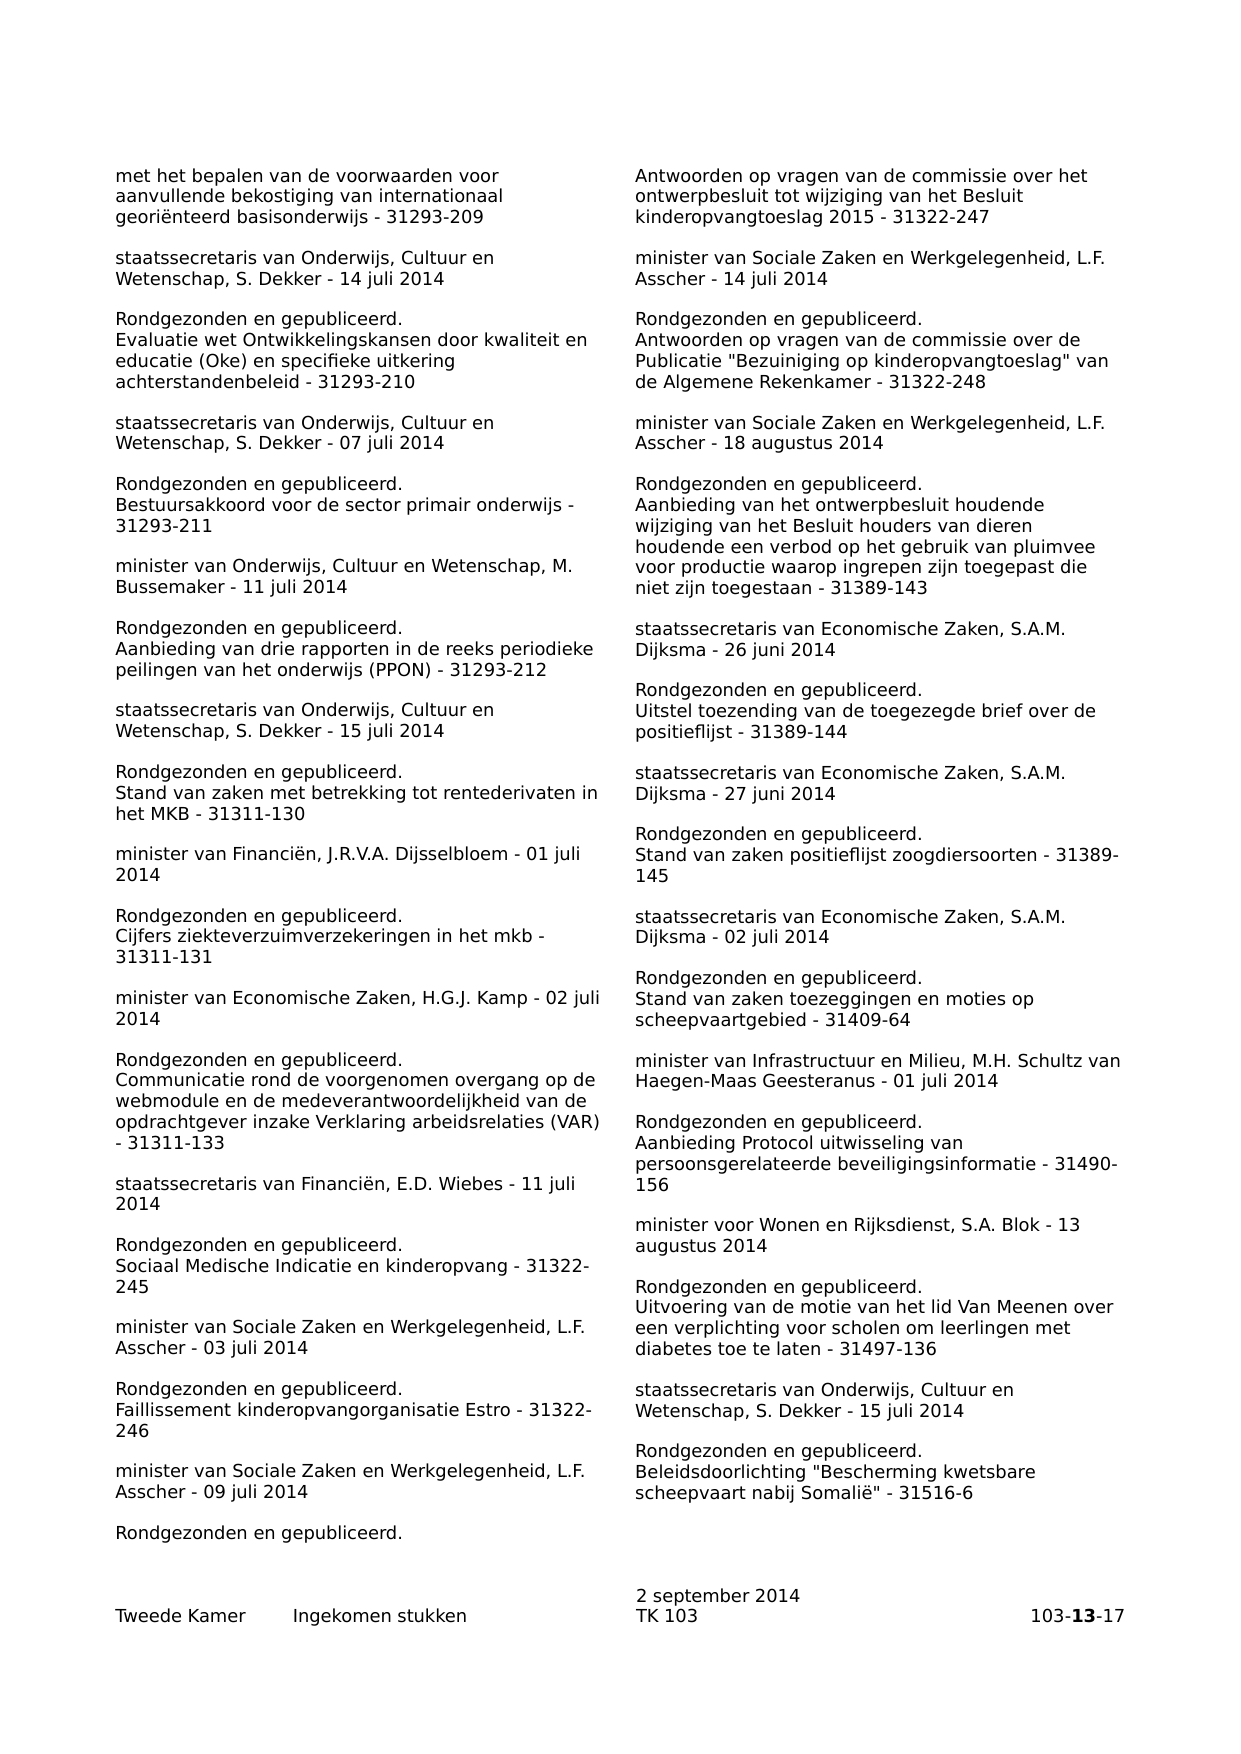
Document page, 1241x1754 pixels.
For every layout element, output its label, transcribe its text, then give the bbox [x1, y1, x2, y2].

text staatssecretaris van Onderwijs, Cultuur en Wetenschap, S. Dekker - 14 juli 2014 [115, 248, 605, 289]
text Rondgezonden en gepubliceerd. [115, 762, 605, 782]
text Cijfers ziekteverzuimverzekeringen in het mkb - 31311-131 [115, 926, 605, 968]
text Rondgezonden en gepubliceerd. [635, 309, 1125, 330]
text Rondgezonden en gepubliceerd. [115, 1523, 605, 1543]
text minister voor Wonen en Rijksdienst, S.A. Blok - 13 augustus 2014 [635, 1215, 1125, 1257]
text Rondgezonden en gepubliceerd. [115, 309, 605, 330]
text Stand van zaken toezeggingen en moties op scheepvaartgebied - 31409-64 [635, 989, 1125, 1030]
text Rondgezonden en gepubliceerd. [635, 1277, 1125, 1297]
text Aanbieding van het ontwerpbesluit houdende wijziging van het Besluit houders van dieren houdende een verbod op het gebruik van pluimvee voor productie waarop ingrepen zijn toegepast die niet zijn toegestaan - 31389-143 [635, 495, 1125, 599]
text Rondgezonden en gepubliceerd. [115, 618, 605, 638]
text minister van Sociale Zaken en Werkgelegenheid, L.F. Asscher - 14 juli 2014 [635, 248, 1125, 289]
text Antwoorden op vragen van de commissie over de Publicatie "Bezuiniging op kinderopvangtoeslag" van de Algemene Rekenkamer - 31322-248 [635, 330, 1125, 392]
text Rondgezonden en gepubliceerd. [635, 968, 1125, 989]
text Antwoorden op vragen van de commissie over het ontwerpbesluit tot wijziging van het Besluit kinderopvangtoeslag 2015 - 31322-247 [635, 165, 1125, 228]
text staatssecretaris van Economische Zaken, S.A.M. Dijksma - 26 juni 2014 [635, 619, 1125, 660]
text minister van Sociale Zaken en Werkgelegenheid, L.F. Asscher - 03 juli 2014 [115, 1317, 605, 1359]
text minister van Infrastructuur en Milieu, M.H. Schultz van Haegen-Maas Geesteranus - 01 juli 2014 [635, 1050, 1125, 1092]
text Beleidsdoorlichting "Bescherming kwetsbare scheepvaart nabij Somalië" - 31516-6 [635, 1462, 1125, 1504]
text Rondgezonden en gepubliceerd. [635, 1441, 1125, 1462]
text Rondgezonden en gepubliceerd. [635, 474, 1125, 495]
text Rondgezonden en gepubliceerd. [635, 1112, 1125, 1133]
text staatssecretaris van Onderwijs, Cultuur en Wetenschap, S. Dekker - 15 juli 2014 [635, 1380, 1125, 1421]
text staatssecretaris van Onderwijs, Cultuur en Wetenschap, S. Dekker - 07 juli 2014 [115, 412, 605, 454]
text Rondgezonden en gepubliceerd. [115, 474, 605, 495]
text minister van Sociale Zaken en Werkgelegenheid, L.F. Asscher - 09 juli 2014 [115, 1461, 605, 1503]
text Rondgezonden en gepubliceerd. [635, 824, 1125, 845]
text Stand van zaken positieflijst zoogdiersoorten - 31389-145 [635, 845, 1125, 887]
text Communicatie rond de voorgenomen overgang op de webmodule en de medeverantwoordelijkheid van de opdrachtgever inzake Verklaring arbeidsrelaties (VAR) - 31311-133 [115, 1070, 605, 1153]
text minister van Economische Zaken, H.G.J. Kamp - 02 juli 2014 [115, 988, 605, 1029]
text Rondgezonden en gepubliceerd. [115, 1235, 605, 1256]
text Sociaal Medische Indicatie en kinderopvang - 31322-245 [115, 1256, 605, 1297]
text Aanbieding van drie rapporten in de reeks periodieke peilingen van het onderwijs (PPON) - 31293-212 [115, 638, 605, 680]
text Uitvoering van de motie van het lid Van Meenen over een verplichting voor scholen om leerlingen met diabetes toe te laten - 31497-136 [635, 1297, 1125, 1360]
text Aanbieding Protocol uitwisseling van persoonsgerelateerde beveiligingsinformatie - 31490-156 [635, 1133, 1125, 1195]
text staatssecretaris van Financiën, E.D. Wiebes - 11 juli 2014 [115, 1173, 605, 1215]
text met het bepalen van de voorwaarden voor aanvullende bekostiging van internationaal georiënteerd basisonderwijs - 31293-209 [115, 165, 605, 228]
text minister van Sociale Zaken en Werkgelegenheid, L.F. Asscher - 18 augustus 2014 [635, 412, 1125, 454]
text Rondgezonden en gepubliceerd. [635, 680, 1125, 701]
text staatssecretaris van Economische Zaken, S.A.M. Dijksma - 27 juni 2014 [635, 763, 1125, 804]
text Rondgezonden en gepubliceerd. [115, 1049, 605, 1070]
text staatssecretaris van Onderwijs, Cultuur en Wetenschap, S. Dekker - 15 juli 2014 [115, 700, 605, 742]
text Rondgezonden en gepubliceerd. [115, 1379, 605, 1399]
text Uitstel toezending van de toegezegde brief over de positieflijst - 31389-144 [635, 701, 1125, 743]
text staatssecretaris van Economische Zaken, S.A.M. Dijksma - 02 juli 2014 [635, 907, 1125, 948]
text minister van Onderwijs, Cultuur en Wetenschap, M. Bussemaker - 11 juli 2014 [115, 556, 605, 598]
text Evaluatie wet Ontwikkelingskansen door kwaliteit en educatie (Oke) en specifieke uitkering achterstandenbeleid - 31293-210 [115, 330, 605, 392]
text Faillissement kinderopvangorganisatie Estro - 31322-246 [115, 1399, 605, 1441]
text Rondgezonden en gepubliceerd. [115, 906, 605, 926]
text minister van Financiën, J.R.V.A. Dijsselbloem - 01 juli 2014 [115, 844, 605, 886]
text Bestuursakkoord voor de sector primair onderwijs - 31293-211 [115, 495, 605, 536]
text Stand van zaken met betrekking tot rentederivaten in het MKB - 31311-130 [115, 782, 605, 824]
